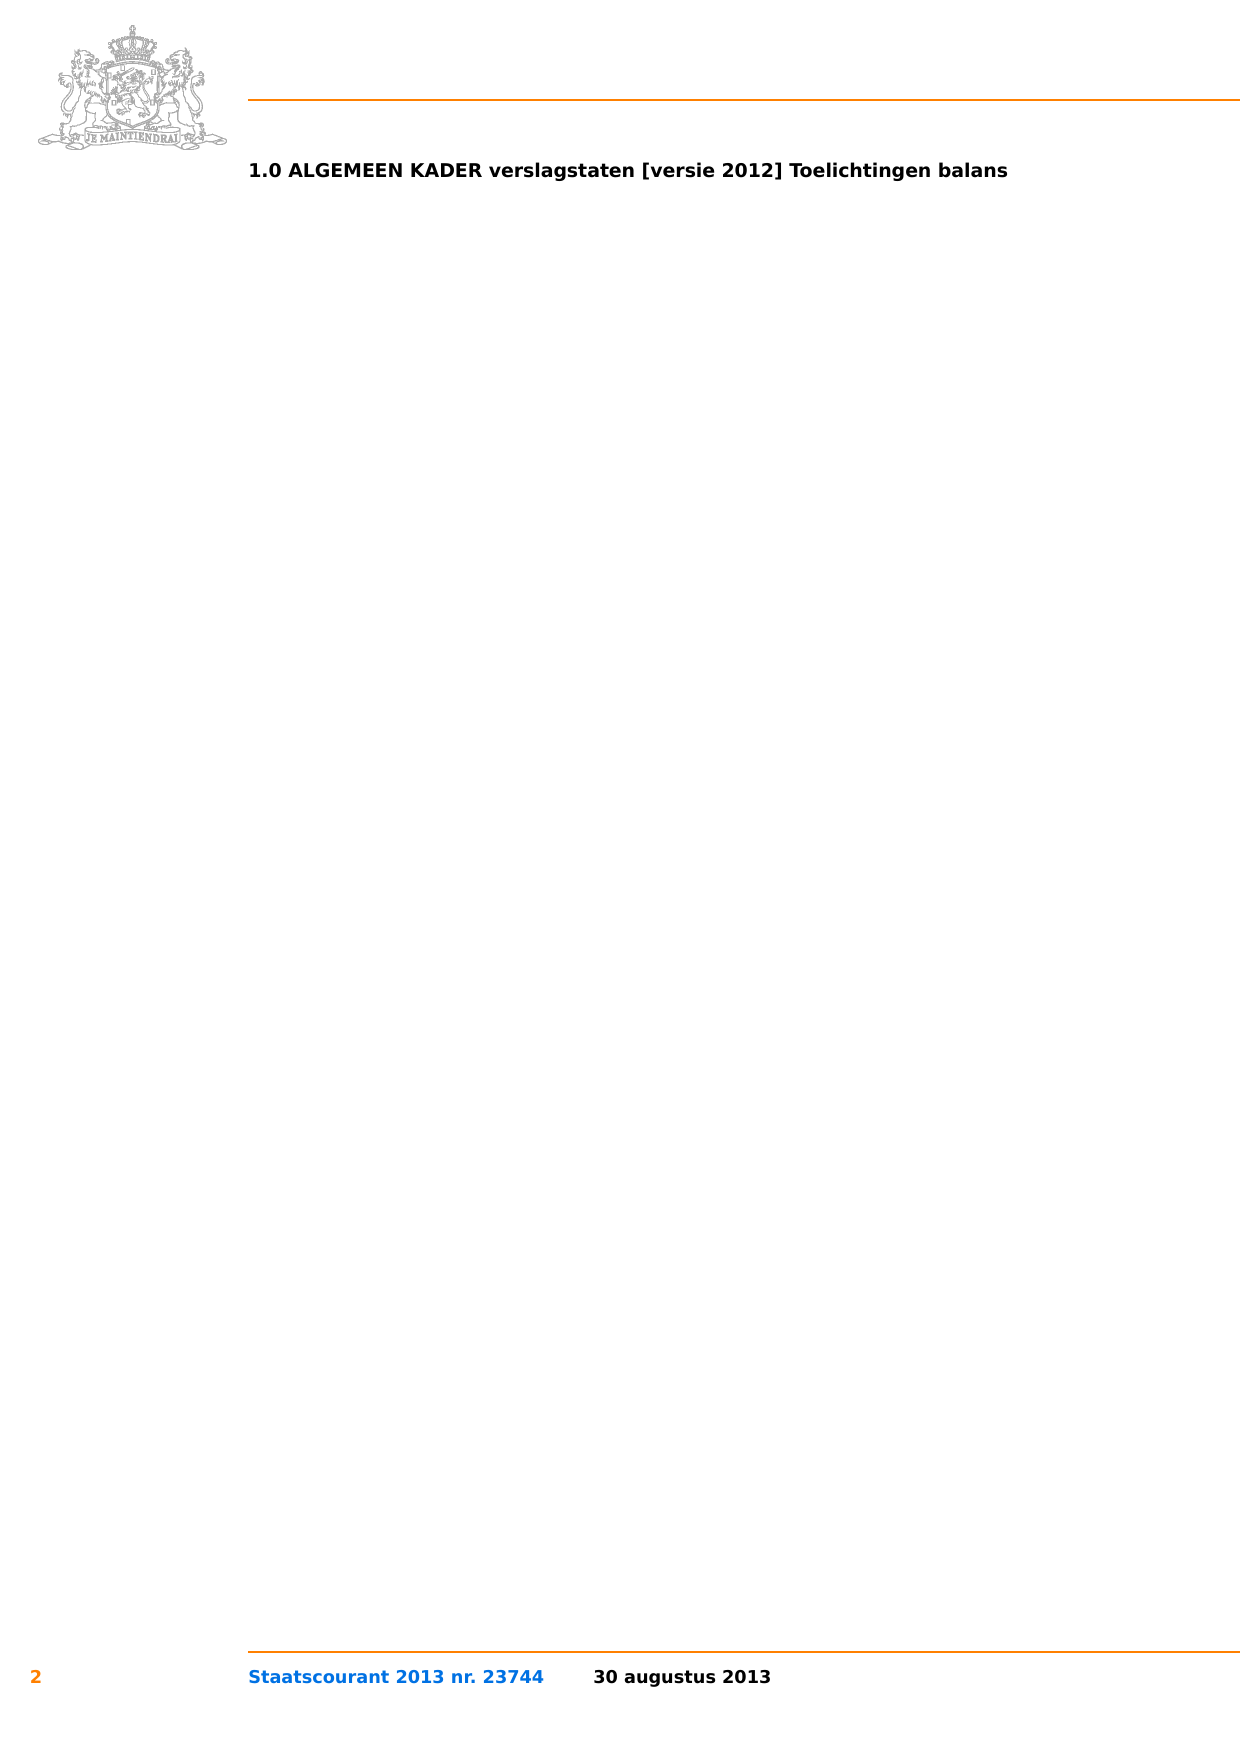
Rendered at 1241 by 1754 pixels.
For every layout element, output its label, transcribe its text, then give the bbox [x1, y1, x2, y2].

picture [38, 25, 227, 150]
subtitle 1.0 ALGEMEEN KADER verslagstaten [versie 2012] Toelichtingen balans [248, 160, 1163, 182]
